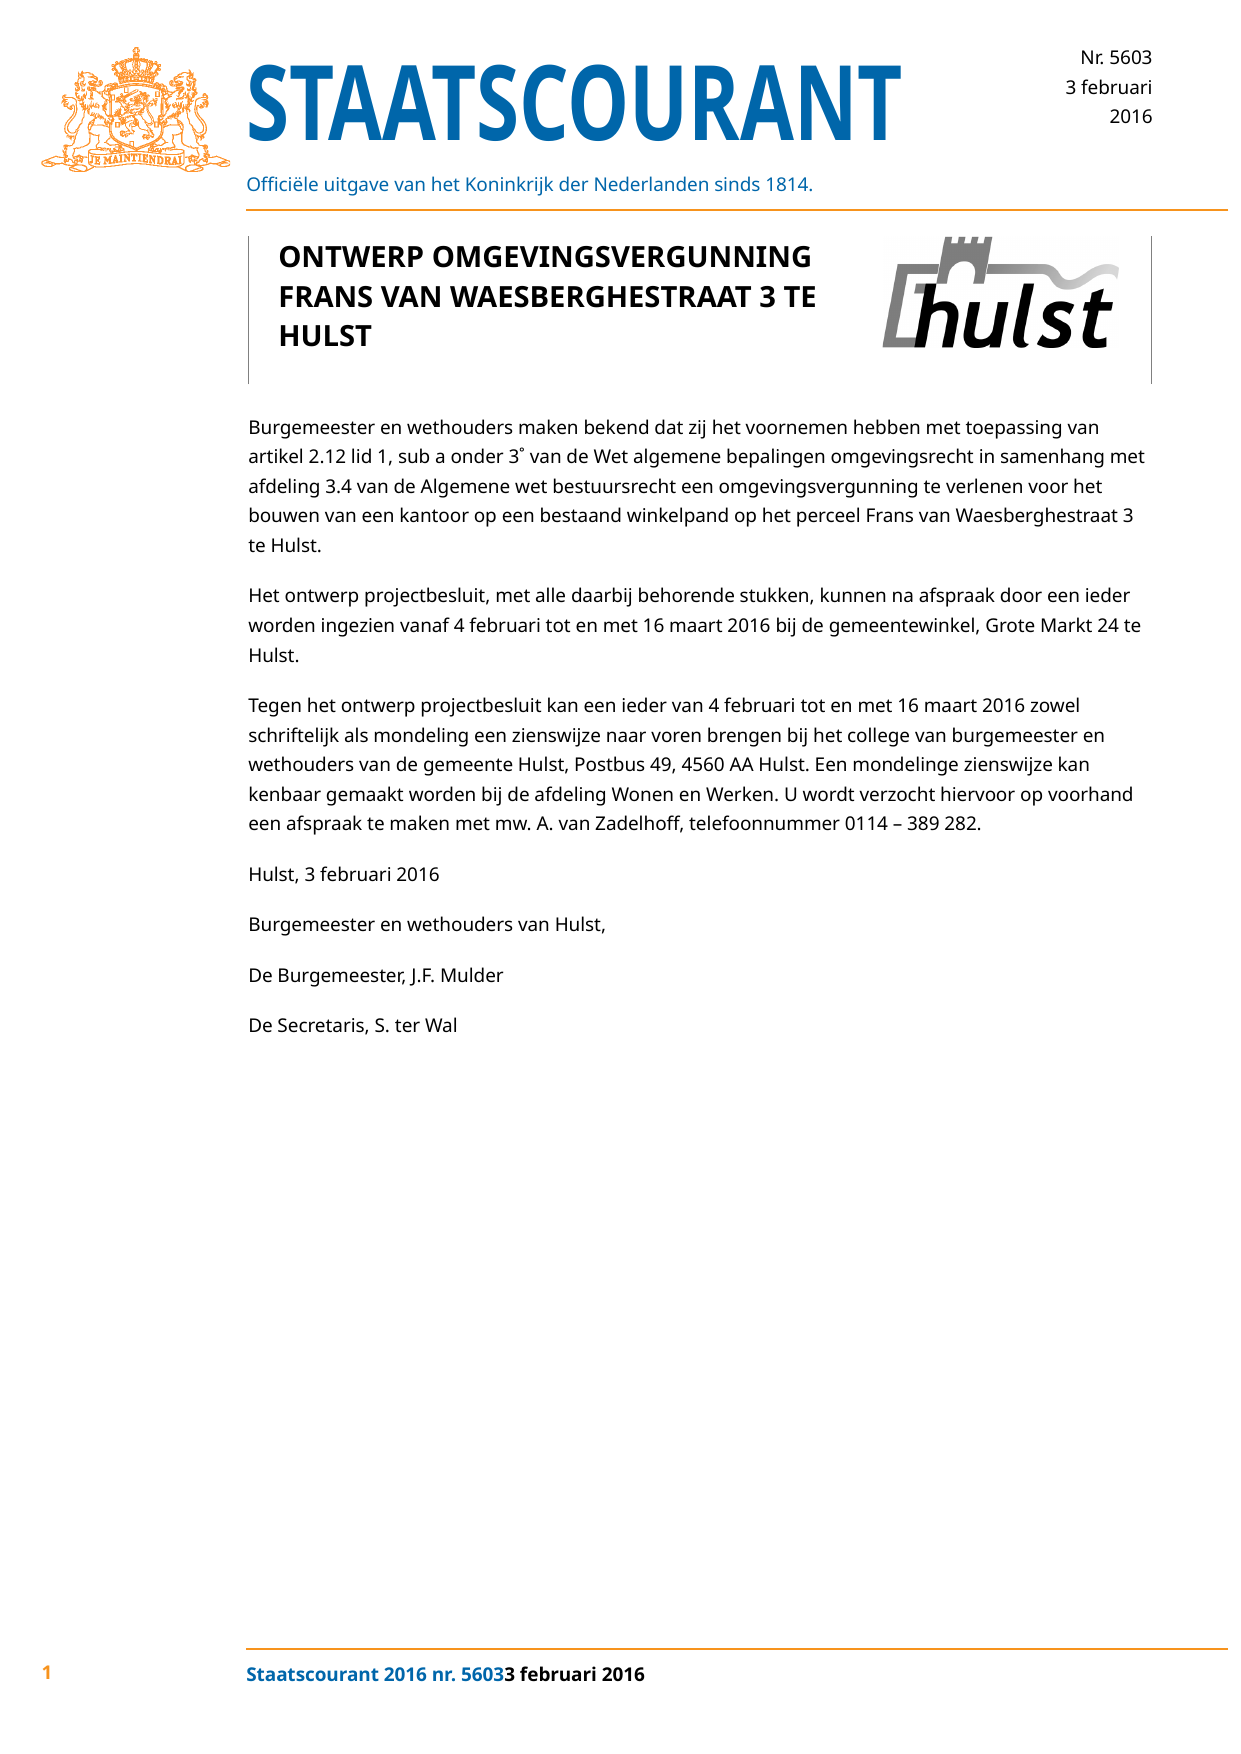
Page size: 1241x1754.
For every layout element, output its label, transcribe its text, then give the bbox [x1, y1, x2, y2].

text Het ontwerp projectbesluit, met alle daarbij behorende stukken, kunnen na afspraak door een ieder worden ingezien vanaf 4 februari tot en met 16 maart 2016 bij de gemeentewinkel, Grote Markt 24 te Hulst. [248, 583, 1152, 668]
text Burgemeester en wethouders van Hulst, [248, 911, 1152, 937]
picture [41, 47, 231, 172]
text Hulst, 3 februari 2016 [248, 861, 1152, 887]
table_header [850, 236, 1151, 384]
text Burgemeester en wethouders maken bekend dat zij het voornemen hebben met toepassing van artikel 2.12 lid 1, sub a onder 3˚ van de Wet algemene bepalingen omgevingsrecht in samenhang met afdeling 3.4 van de Algemene wet bestuursrecht een omgevingsvergunning te verlenen voor het bouwen van een kantoor op een bestaand winkelpand op het perceel Frans van Waesberghestraat 3 te Hulst. [248, 414, 1152, 558]
picture [882, 236, 1119, 348]
table_header ONTWERP OMGEVINGSVERGUNNING FRANS VAN WAESBERGHESTRAAT 3 TE HULST [249, 236, 850, 384]
text De Secretaris, S. ter Wal [248, 1012, 1152, 1038]
text De Burgemeester, J.F. Mulder [248, 962, 1152, 988]
text Tegen het ontwerp projectbesluit kan een ieder van 4 februari tot en met 16 maart 2016 zowel schriftelijk als mondeling een zienswijze naar voren brengen bij het college van burgemeester en wethouders van de gemeente Hulst, Postbus 49, 4560 AA Hulst. Een mondelinge zienswijze kan kenbaar gemaakt worden bij de afdeling Wonen en Werken. U wordt verzocht hiervoor op voorhand een afspraak te maken met mw. A. van Zadelhoff, telefoonnummer 0114 – 389 282. [248, 692, 1152, 836]
